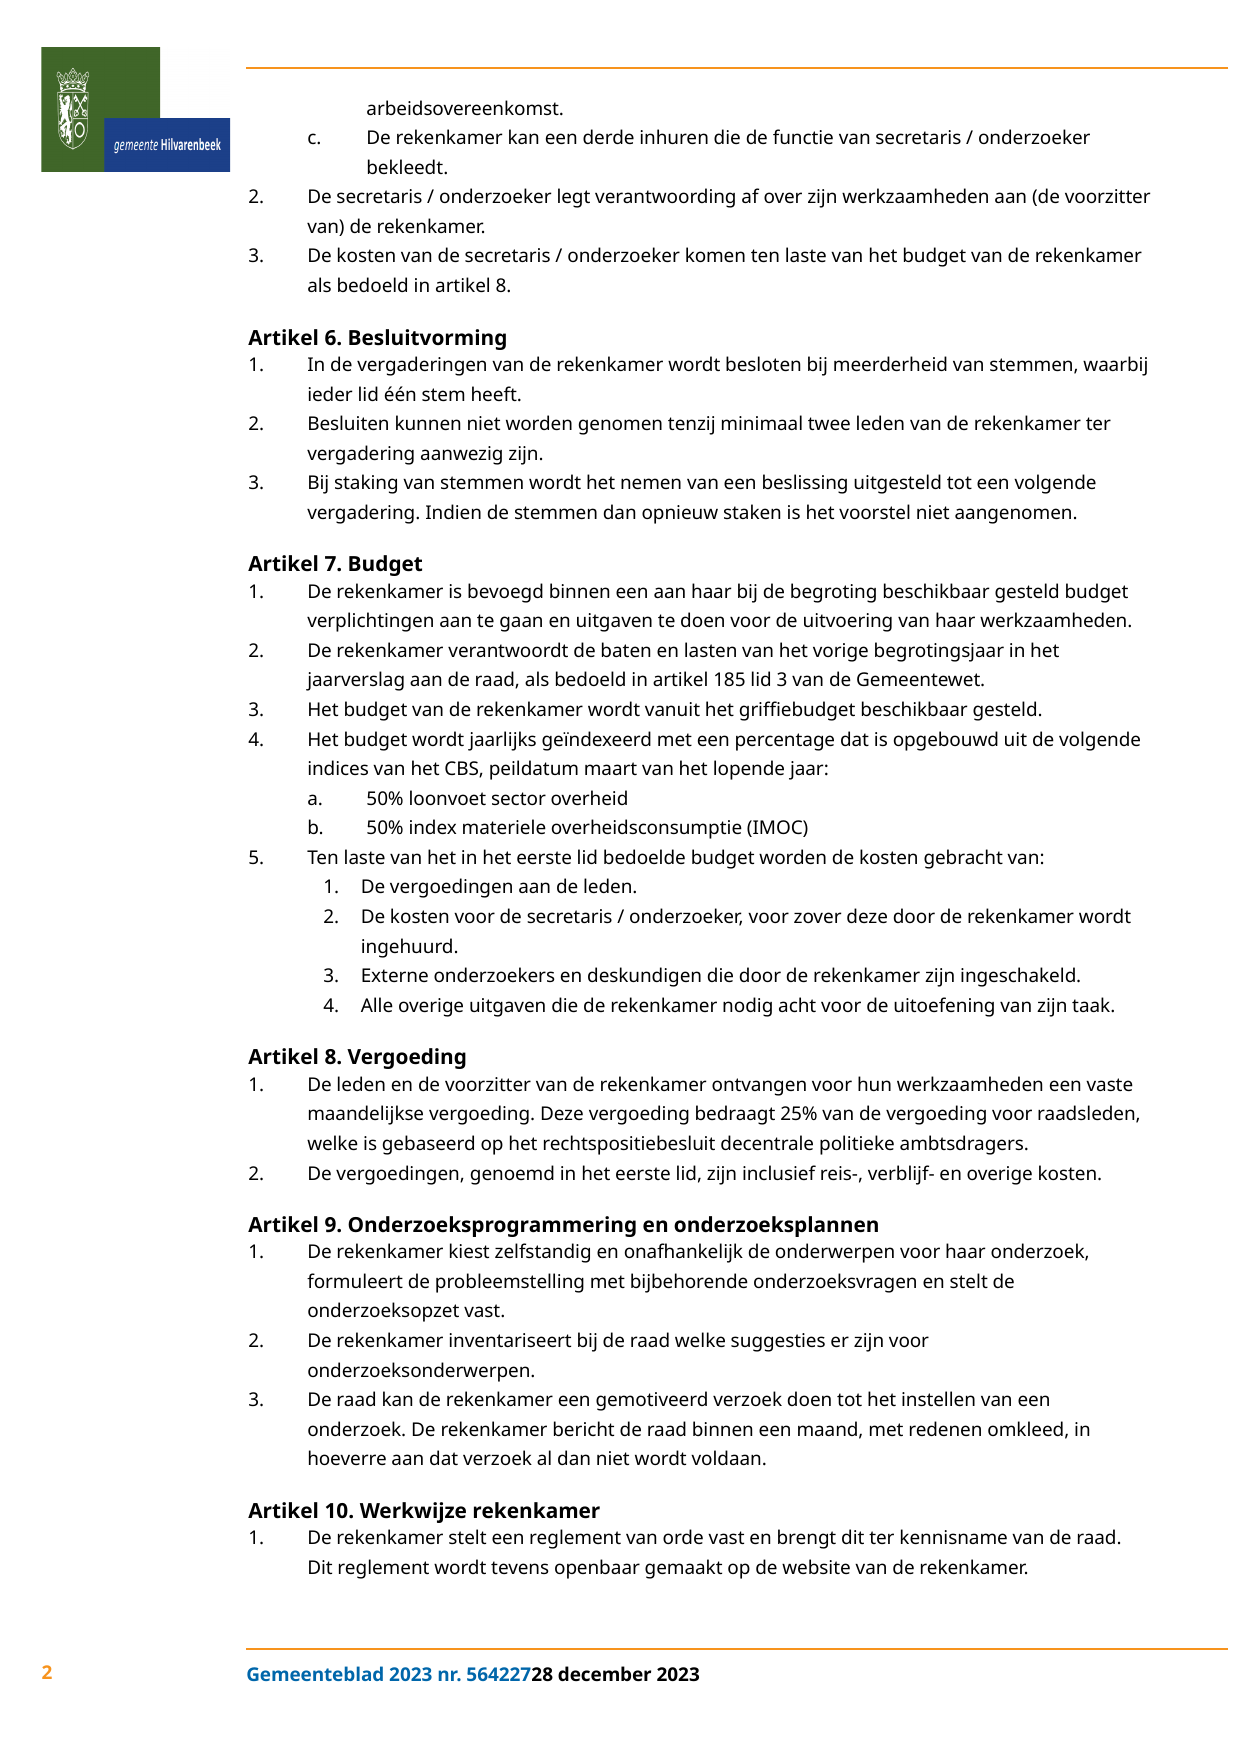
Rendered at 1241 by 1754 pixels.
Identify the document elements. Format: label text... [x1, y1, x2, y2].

list Het budget van de rekenkamer wordt vanuit het griffiebudget beschikbaar gesteld. [248, 696, 1152, 722]
text Artikel 10. Werkwijze rekenkamer [248, 1496, 1152, 1524]
list Het budget wordt jaarlijks geïndexeerd met een percentage dat is opgebouwd uit de volgende indices van het CBS, peildatum maart van het lopende jaar: [248, 726, 1152, 781]
list 50% loonvoet sector overheid [307, 785, 1152, 811]
text Artikel 9. Onderzoeksprogrammering en onderzoeksplannen [248, 1210, 1152, 1238]
list Externe onderzoekers en deskundigen die door de rekenkamer zijn ingeschakeld. [323, 962, 1152, 988]
list De vergoedingen aan de leden. [323, 874, 1152, 899]
text Artikel 6. Besluitvorming [248, 323, 1152, 351]
list 50% index materiele overheidsconsumptie (IMOC) [307, 814, 1152, 840]
list De rekenkamer inventariseert bij de raad welke suggesties er zijn voor onderzoeksonderwerpen. [248, 1327, 1152, 1383]
list De kosten van de secretaris / onderzoeker komen ten laste van het budget van de rekenkamer als bedoeld in artikel 8. [248, 243, 1152, 298]
text Artikel 8. Vergoeding [248, 1042, 1152, 1071]
text Artikel 7. Budget [248, 549, 1152, 578]
list De rekenkamer is bevoegd binnen een aan haar bij de begroting beschikbaar gesteld budget verplichtingen aan te gaan en uitgaven te doen voor de uitvoering van haar werkzaamheden. [248, 578, 1152, 633]
list arbeidsovereenkomst. [307, 95, 1152, 121]
list In de vergaderingen van de rekenkamer wordt besloten bij meerderheid van stemmen, waarbij ieder lid één stem heeft. [248, 351, 1152, 406]
list Alle overige uitgaven die de rekenkamer nodig acht voor de uitoefening van zijn taak. [323, 992, 1152, 1018]
list De rekenkamer verantwoordt de baten en lasten van het vorige begrotingsjaar in het jaarverslag aan de raad, als bedoeld in artikel 185 lid 3 van de Gemeentewet. [248, 637, 1152, 692]
list De rekenkamer kan een derde inhuren die de functie van secretaris / onderzoeker bekleedt. [307, 124, 1152, 180]
list De vergoedingen, genoemd in het eerste lid, zijn inclusief reis-, verblijf- en overige kosten. [248, 1160, 1152, 1185]
list De kosten voor de secretaris / onderzoeker, voor zover deze door de rekenkamer wordt ingehuurd. [323, 903, 1152, 959]
list De leden en de voorzitter van de rekenkamer ontvangen voor hun werkzaamheden een vaste maandelijkse vergoeding. Deze vergoeding bedraagt 25% van de vergoeding voor raadsleden, welke is gebaseerd op het rechtspositiebesluit decentrale politieke ambtsdragers. [248, 1071, 1152, 1156]
list De secretaris / onderzoeker legt verantwoording af over zijn werkzaamheden aan (de voorzitter van) de rekenkamer. [248, 183, 1152, 239]
list De rekenkamer stelt een reglement van orde vast en brengt dit ter kennisname van de raad. Dit reglement wordt tevens openbaar gemaakt op de website van de rekenkamer. [248, 1524, 1152, 1580]
picture [41, 47, 231, 172]
list Besluiten kunnen niet worden genomen tenzij minimaal twee leden van de rekenkamer ter vergadering aanwezig zijn. [248, 410, 1152, 466]
list Bij staking van stemmen wordt het nemen van een beslissing uitgesteld tot een volgende vergadering. Indien de stemmen dan opnieuw staken is het voorstel niet aangenomen. [248, 469, 1152, 525]
list De raad kan de rekenkamer een gemotiveerd verzoek doen tot het instellen van een onderzoek. De rekenkamer bericht de raad binnen een maand, met redenen omkleed, in hoeverre aan dat verzoek al dan niet wordt voldaan. [248, 1386, 1152, 1471]
list Ten laste van het in het eerste lid bedoelde budget worden de kosten gebracht van: [248, 844, 1152, 870]
list De rekenkamer kiest zelfstandig en onafhankelijk de onderwerpen voor haar onderzoek, formuleert de probleemstelling met bijbehorende onderzoeksvragen en stelt de onderzoeksopzet vast. [248, 1238, 1152, 1323]
